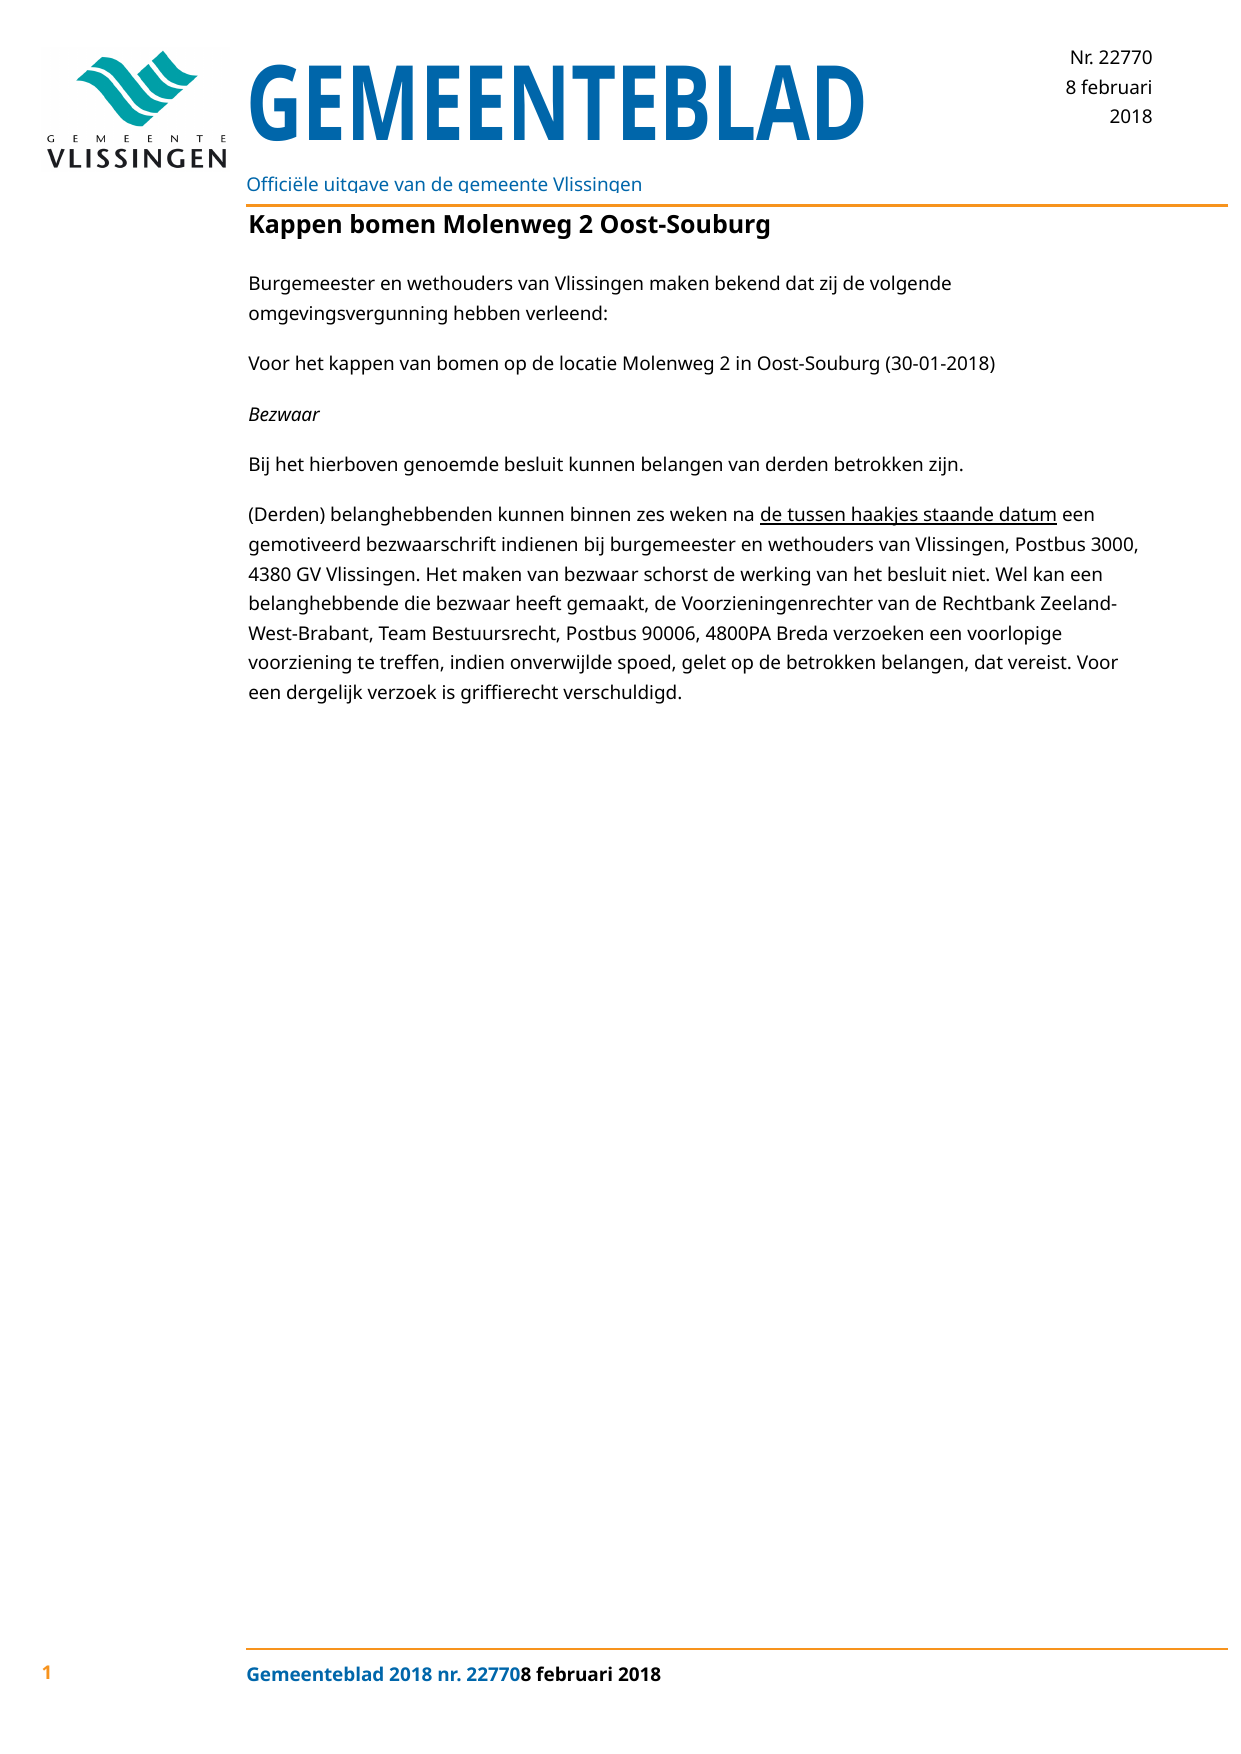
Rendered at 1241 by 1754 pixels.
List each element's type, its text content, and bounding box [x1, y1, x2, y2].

picture [41, 47, 231, 172]
text Bezwaar [248, 401, 1152, 426]
text Kappen bomen Molenweg 2 Oost-Souburg [248, 207, 1152, 241]
text Voor het kappen van bomen op de locatie Molenweg 2 in Oost-Souburg (30-01-2018) [248, 350, 1152, 376]
text Bij het hierboven genoemde besluit kunnen belangen van derden betrokken zijn. [248, 451, 1152, 477]
text (Derden) belanghebbenden kunnen binnen zes weken na de tussen haakjes staande datum een gemotiveerd bezwaarschrift indienen bij burgemeester en wethouders van Vlissingen, Postbus 3000, 4380 GV Vlissingen. Het maken van bezwaar schorst de werking van het besluit niet. Wel kan een belanghebbende die bezwaar heeft gemaakt, de Voorzieningenrechter van de Rechtbank Zeeland-West-Brabant, Team Bestuursrecht, Postbus 90006, 4800PA Breda verzoeken een voorlopige voorziening te treffen, indien onverwijlde spoed, gelet op de betrokken belangen, dat vereist. Voor een dergelijk verzoek is griffierecht verschuldigd. [248, 502, 1152, 705]
text Burgemeester en wethouders van Vlissingen maken bekend dat zij de volgende omgevingsvergunning hebben verleend: [248, 270, 1152, 326]
